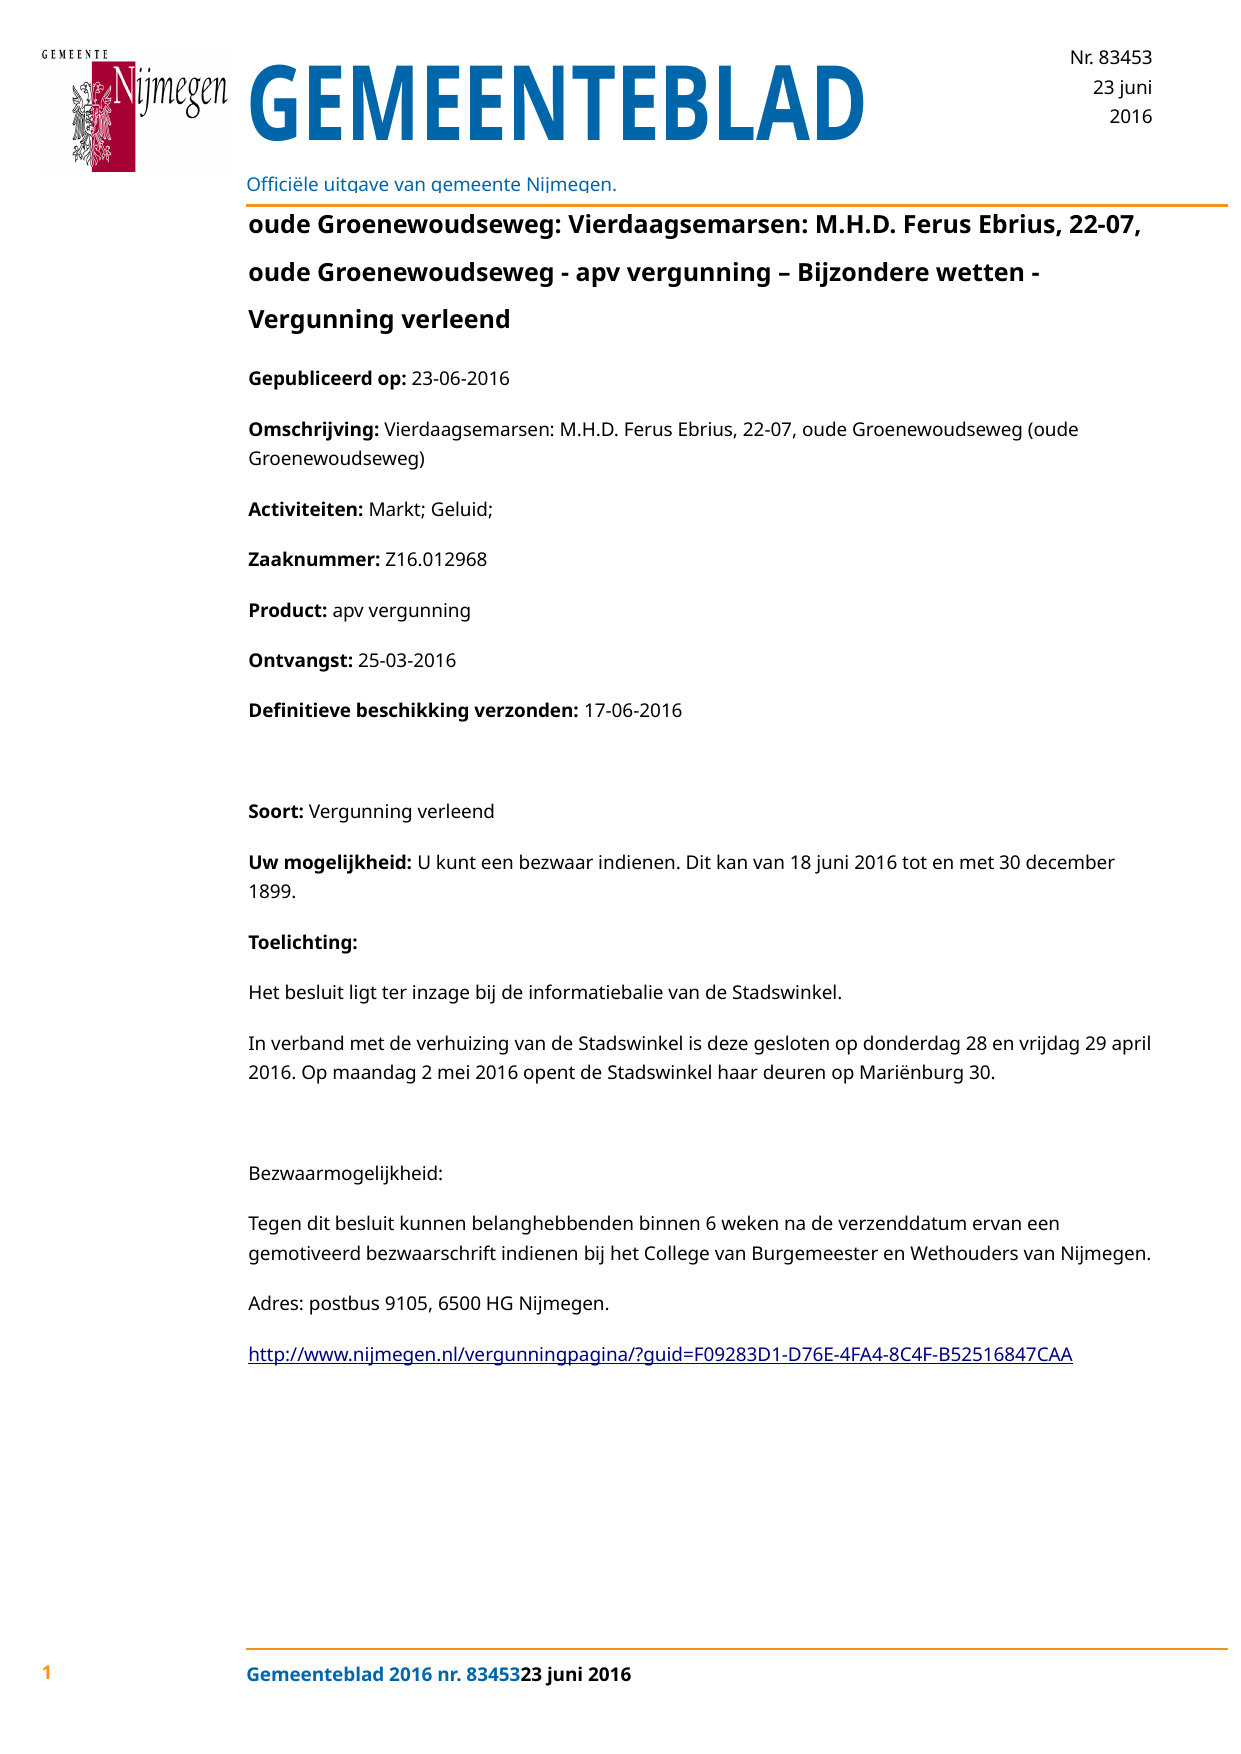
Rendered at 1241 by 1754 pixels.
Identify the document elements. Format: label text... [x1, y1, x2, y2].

text Gepubliceerd op: 23-06-2016 [248, 366, 1152, 391]
text Ontvangst: 25-03-2016 [248, 647, 1152, 673]
text Bezwaarmogelijkheid: [248, 1160, 1152, 1186]
text Soort: Vergunning verleend [248, 798, 1152, 824]
text Toelichting: [248, 929, 1152, 954]
text Definitieve beschikking verzonden: 17-06-2016 [248, 698, 1152, 723]
text Het besluit ligt ter inzage bij de informatiebalie van de Stadswinkel. [248, 979, 1152, 1005]
picture [41, 47, 231, 172]
text oude Groenewoudseweg: Vierdaagsemarsen: M.H.D. Ferus Ebrius, 22-07, oude Groenewoudseweg - apv vergunning – Bijzondere wetten - Vergunning verleend [248, 207, 1152, 336]
text http://www.nijmegen.nl/vergunningpagina/?guid=F09283D1-D76E-4FA4-8C4F-B52516847CAA [248, 1341, 1152, 1367]
text Tegen dit besluit kunnen belanghebbenden binnen 6 weken na de verzenddatum ervan een gemotiveerd bezwaarschrift indienen bij het College van Burgemeester en Wethouders van Nijmegen. [248, 1211, 1152, 1266]
text Product: apv vergunning [248, 597, 1152, 622]
text Uw mogelijkheid: U kunt een bezwaar indienen. Dit kan van 18 juni 2016 tot en met 30 december 1899. [248, 849, 1152, 904]
text Activiteiten: Markt; Geluid; [248, 496, 1152, 522]
text Adres: postbus 9105, 6500 HG Nijmegen. [248, 1291, 1152, 1316]
text Omschrijving: Vierdaagsemarsen: M.H.D. Ferus Ebrius, 22-07, oude Groenewoudseweg (oude Groenewoudseweg) [248, 416, 1152, 471]
text In verband met de verhuizing van de Stadswinkel is deze gesloten op donderdag 28 en vrijdag 29 april 2016. Op maandag 2 mei 2016 opent de Stadswinkel haar deuren op Mariënburg 30. [248, 1030, 1152, 1085]
text Zaaknummer: Z16.012968 [248, 546, 1152, 572]
